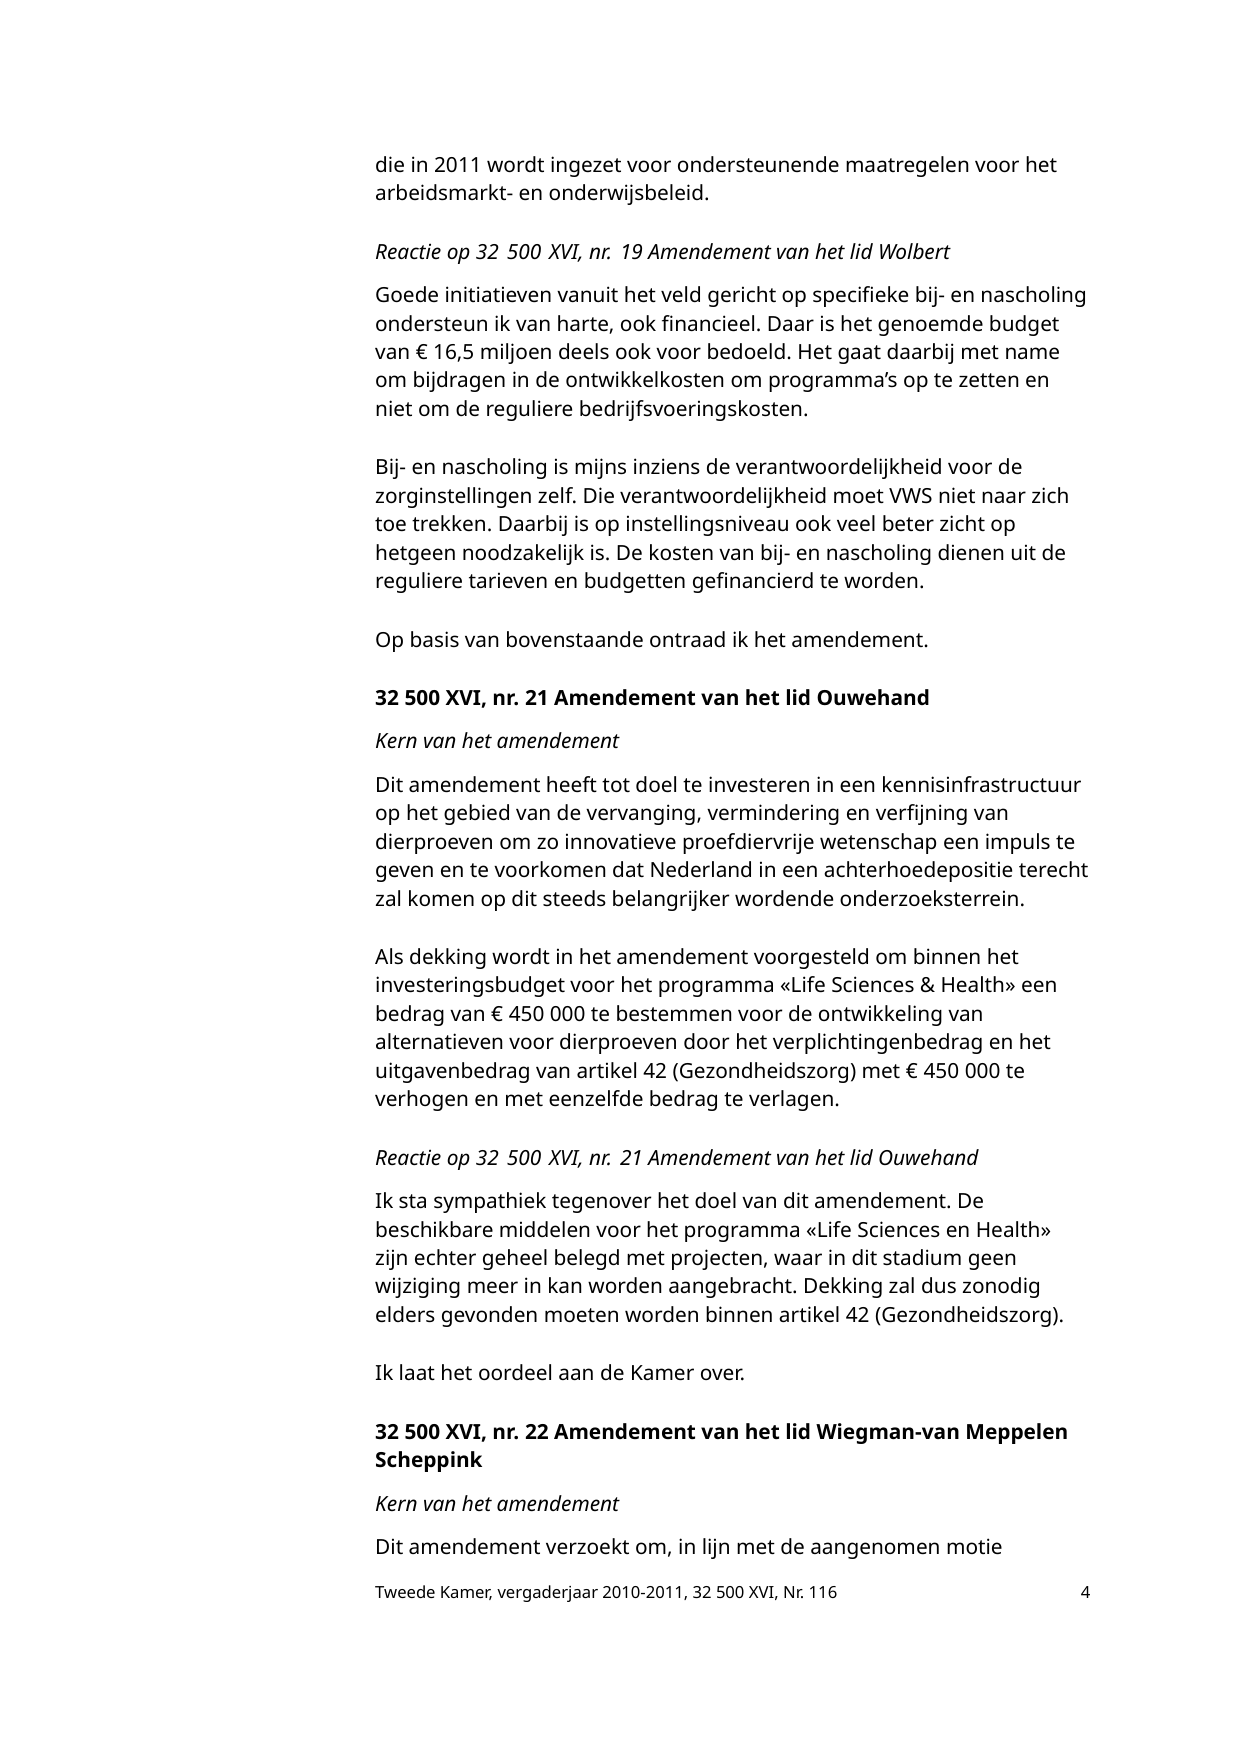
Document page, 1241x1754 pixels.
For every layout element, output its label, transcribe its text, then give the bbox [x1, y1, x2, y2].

text Kern van het amendement [375, 1489, 1090, 1517]
text Bij- en nascholing is mijns inziens de verantwoordelijkheid voor de zorginstellingen zelf. Die verantwoordelijkheid moet VWS niet naar zich toe trekken. Daarbij is op instellingsniveau ook veel beter zicht op hetgeen noodzakelijk is. De kosten van bij- en nascholing dienen uit de reguliere tarieven en budgetten gefinancierd te worden. [375, 452, 1090, 595]
text Ik laat het oordeel aan de Kamer over. [375, 1358, 1090, 1387]
text Dit amendement verzoekt om, in lijn met de aangenomen motie [375, 1532, 1090, 1561]
text Als dekking wordt in het amendement voorgesteld om binnen het investeringsbudget voor het programma «Life Sciences & Health» een bedrag van € 450 000 te bestemmen voor de ontwikkeling van alternatieven voor dierproeven door het verplichtingenbedrag en het uitgavenbedrag van artikel 42 (Gezondheidszorg) met € 450 000 te verhogen en met eenzelfde bedrag te verlagen. [375, 942, 1090, 1113]
text Ik sta sympathiek tegenover het doel van dit amendement. De beschikbare middelen voor het programma «Life Sciences en Health» zijn echter geheel belegd met projecten, waar in dit stadium geen wijziging meer in kan worden aangebracht. Dekking zal dus zonodig elders gevonden moeten worden binnen artikel 42 (Gezondheidszorg). [375, 1186, 1090, 1328]
text Goede initiatieven vanuit het veld gericht op specifieke bij- en nascholing ondersteun ik van harte, ook financieel. Daar is het genoemde budget van € 16,5 miljoen deels ook voor bedoeld. Het gaat daarbij met name om bijdragen in de ontwikkelkosten om programma’s op te zetten en niet om de reguliere bedrijfsvoeringskosten. [375, 280, 1090, 422]
text Reactie op 32 500 XVI, nr. 19 Amendement van het lid Wolbert [375, 237, 1090, 265]
text die in 2011 wordt ingezet voor ondersteunende maatregelen voor het arbeidsmarkt- en onderwijsbeleid. [375, 150, 1090, 207]
text Reactie op 32 500 XVI, nr. 21 Amendement van het lid Ouwehand [375, 1143, 1090, 1171]
text Kern van het amendement [375, 727, 1090, 755]
text Dit amendement heeft tot doel te investeren in een kennisinfrastructuur op het gebied van de vervanging, vermindering en verfijning van dierproeven om zo innovatieve proefdiervrije wetenschap een impuls te geven en te voorkomen dat Nederland in een achterhoedepositie terecht zal komen op dit steeds belangrijker wordende onderzoeksterrein. [375, 770, 1090, 912]
text 32 500 XVI, nr. 21 Amendement van het lid Ouwehand [375, 683, 1090, 712]
text 32 500 XVI, nr. 22 Amendement van het lid Wiegman-van Meppelen Scheppink [375, 1417, 1090, 1474]
text Op basis van bovenstaande ontraad ik het amendement. [375, 625, 1090, 653]
